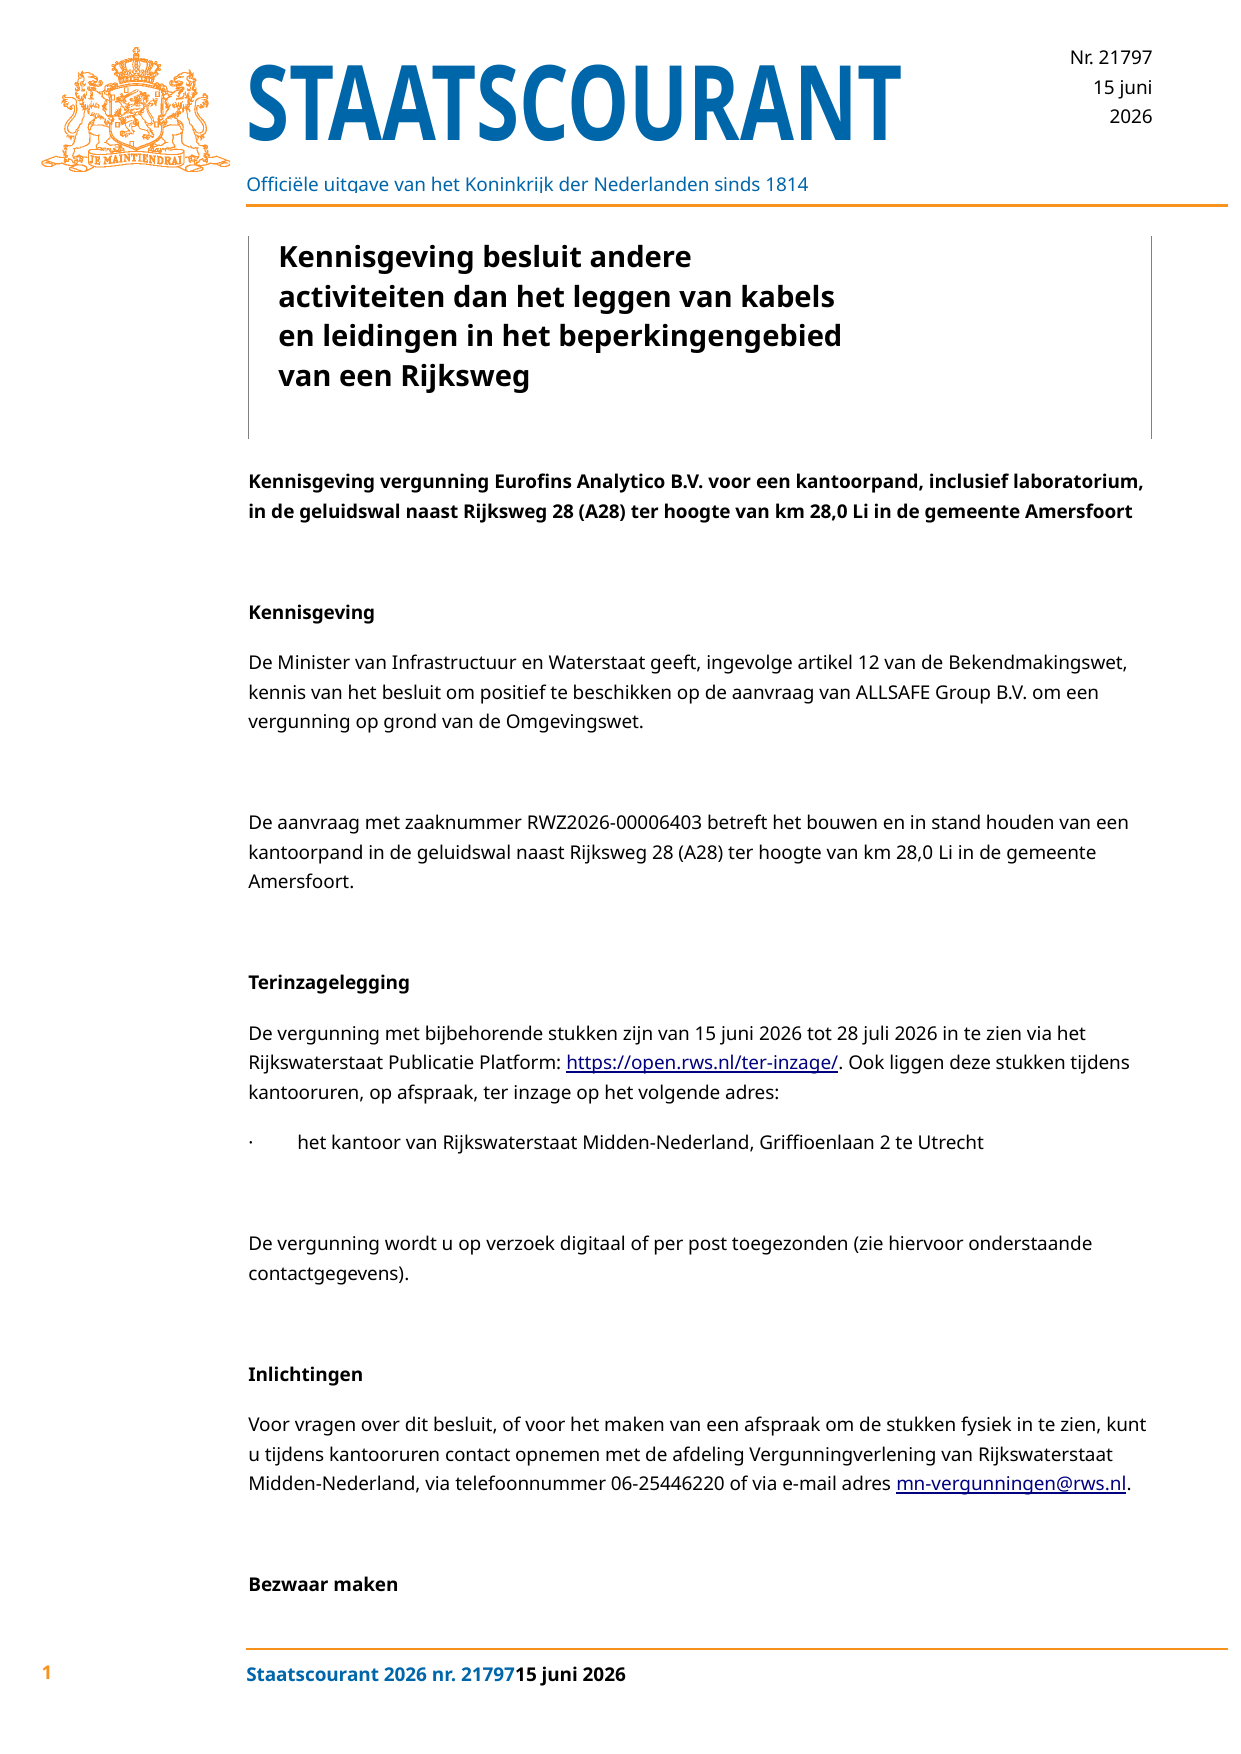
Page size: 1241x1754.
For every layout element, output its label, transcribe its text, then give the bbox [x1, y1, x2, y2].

text De vergunning wordt u op verzoek digitaal of per post toegezonden (zie hiervoor onderstaande contactgegevens). [248, 1230, 1152, 1286]
text De Minister van Infrastructuur en Waterstaat geeft, ingevolge artikel 12 van de Bekendmakingswet, kennis van het besluit om positief te beschikken op de aanvraag van ALLSAFE Group B.V. om een vergunning op grond van de Omgevingswet. [248, 649, 1152, 734]
text Voor vragen over dit besluit, of voor het maken van een afspraak om de stukken fysiek in te zien, kunt u tijdens kantooruren contact opnemen met de afdeling Vergunningverlening van Rijkswaterstaat Midden-Nederland, via telefoonnummer 06-25446220 of via e-mail adres mn-vergunningen@rws.nl. [248, 1411, 1152, 1496]
text De aanvraag met zaaknummer RWZ2026-00006403 betreft het bouwen en in stand houden van een kantoorpand in de geluidswal naast Rijksweg 28 (A28) ter hoogte van km 28,0 Li in de gemeente Amersfoort. [248, 809, 1152, 894]
text Inlichtingen [248, 1361, 1152, 1386]
text Kennisgeving vergunning Eurofins Analytico B.V. voor een kantoorpand, inclusief laboratorium, in de geluidswal naast Rijksweg 28 (A28) ter hoogte van km 28,0 Li in de gemeente Amersfoort [248, 469, 1152, 524]
table_header [850, 414, 1151, 439]
text · het kantoor van Rijkswaterstaat Midden-Nederland, Griffioenlaan 2 te Utrecht [248, 1129, 1152, 1155]
table_header [1090, 236, 1151, 413]
picture [41, 47, 231, 172]
text Terinzagelegging [248, 969, 1152, 995]
text Bezwaar maken [248, 1571, 1152, 1597]
table_header [850, 236, 912, 413]
text De vergunning met bijbehorende stukken zijn van 15 juni 2026 tot 28 juli 2026 in te zien via het Rijkswaterstaat Publicatie Platform: https://open.rws.nl/ter-inzage/. Ook liggen deze stukken tijdens kantooruren, op afspraak, ter inzage op het volgende adres: [248, 1020, 1152, 1105]
text Kennisgeving [248, 599, 1152, 625]
picture [912, 236, 1090, 414]
table_header Kennisgeving besluit andere activiteiten dan het leggen van kabels en leidingen in het beperkingengebied van een Rijksweg [249, 236, 850, 439]
